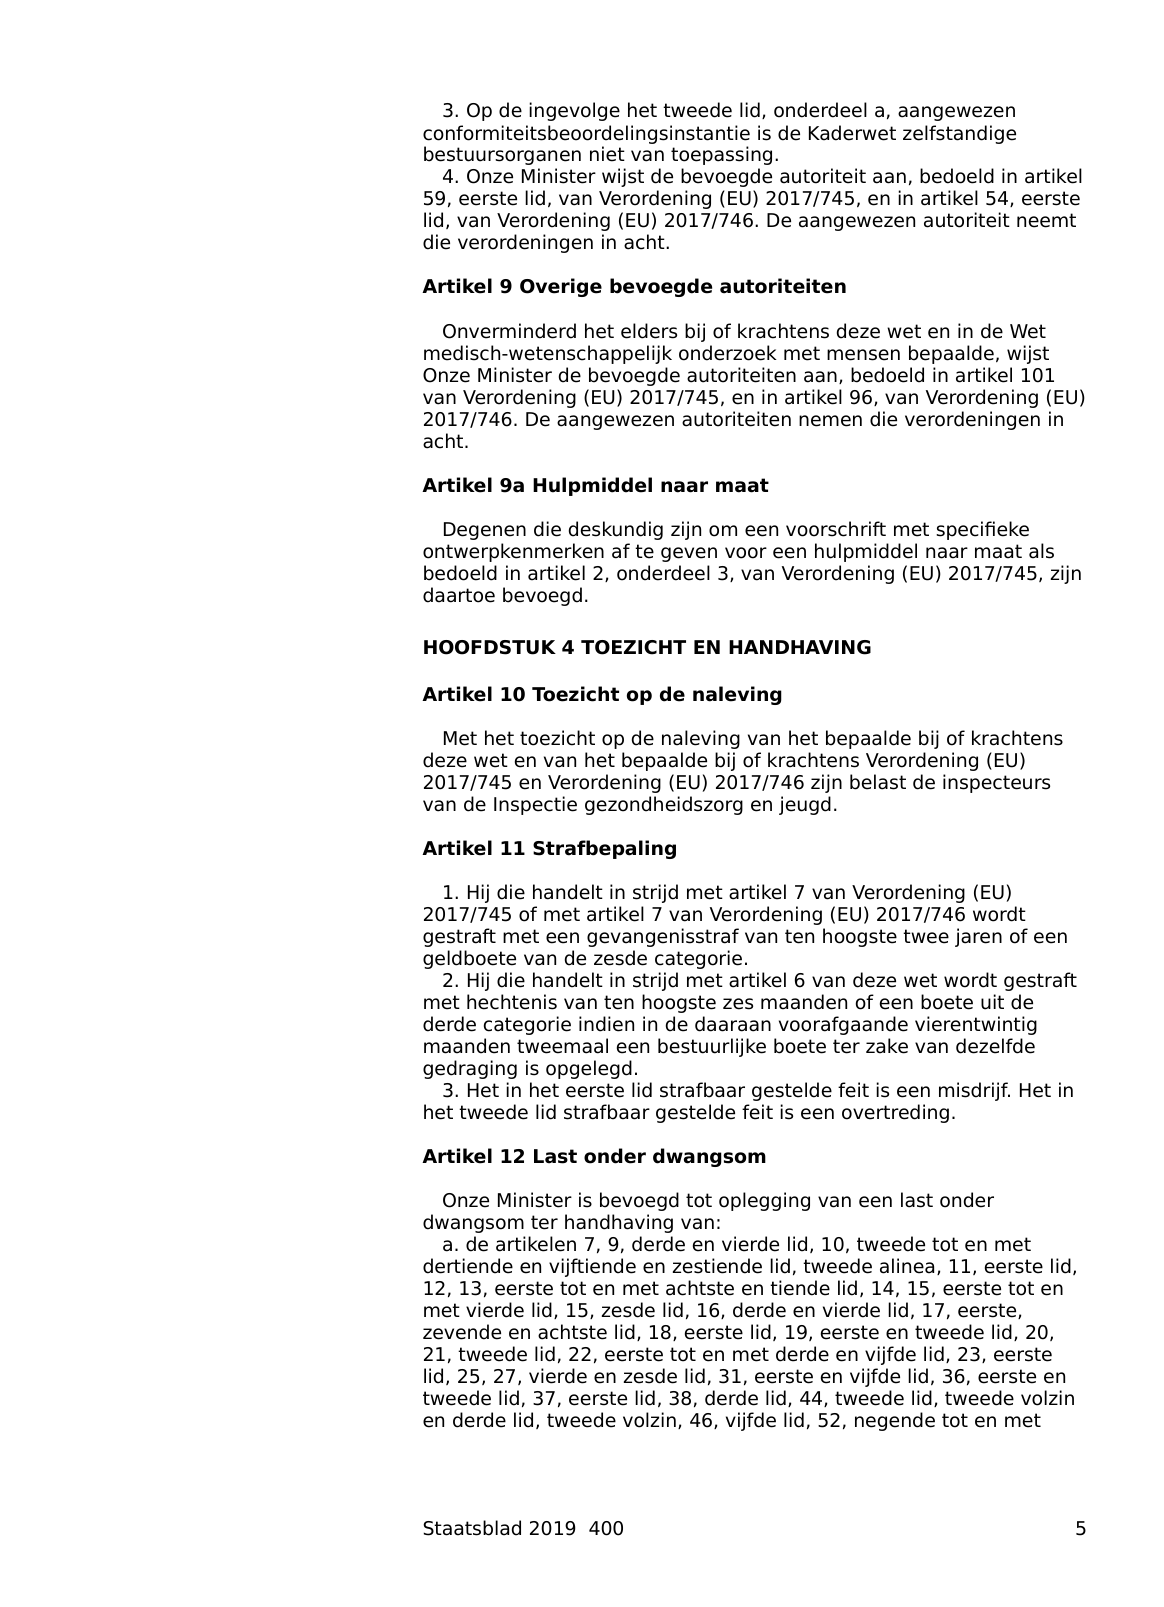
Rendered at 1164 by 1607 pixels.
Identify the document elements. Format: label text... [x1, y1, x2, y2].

text 3. Op de ingevolge het tweede lid, onderdeel a, aangewezen conformiteitsbeoordelingsinstantie is de Kaderwet zelfstandige bestuursorganen niet van toepassing. [422, 100, 1087, 166]
subtitle Artikel 12 Last onder dwangsom [422, 1146, 1087, 1168]
text 2. Hij die handelt in strijd met artikel 6 van deze wet wordt gestraft met hechtenis van ten hoogste zes maanden of een boete uit de derde categorie indien in de daaraan voorafgaande vierentwintig maanden tweemaal een bestuurlijke boete ter zake van dezelfde gedraging is opgelegd. [422, 970, 1087, 1080]
subtitle Artikel 11 Strafbepaling [422, 838, 1087, 860]
subtitle Artikel 9a Hulpmiddel naar maat [422, 475, 1087, 497]
text Onze Minister is bevoegd tot oplegging van een last onder dwangsom ter handhaving van: [422, 1190, 1087, 1234]
text Onverminderd het elders bij of krachtens deze wet en in de Wet medisch-wetenschappelijk onderzoek met mensen bepaalde, wijst Onze Minister de bevoegde autoriteiten aan, bedoeld in artikel 101 van Verordening (EU) 2017/745, en in artikel 96, van Verordening (EU) 2017/746. De aangewezen autoriteiten nemen die verordeningen in acht. [422, 321, 1087, 452]
subtitle Artikel 10 Toezicht op de naleving [422, 684, 1087, 706]
subtitle HOOFDSTUK 4 TOEZICHT EN HANDHAVING [422, 637, 1087, 659]
text a. de artikelen 7, 9, derde en vierde lid, 10, tweede tot en met dertiende en vijftiende en zestiende lid, tweede alinea, 11, eerste lid, 12, 13, eerste tot en met achtste en tiende lid, 14, 15, eerste tot en met vierde lid, 15, zesde lid, 16, derde en vierde lid, 17, eerste, zevende en achtste lid, 18, eerste lid, 19, eerste en tweede lid, 20, 21, tweede lid, 22, eerste tot en met derde en vijfde lid, 23, eerste lid, 25, 27, vierde en zesde lid, 31, eerste en vijfde lid, 36, eerste en tweede lid, 37, eerste lid, 38, derde lid, 44, tweede lid, tweede volzin en derde lid, tweede volzin, 46, vijfde lid, 52, negende tot en met [422, 1234, 1087, 1432]
subtitle Artikel 9 Overige bevoegde autoriteiten [422, 276, 1087, 298]
text 3. Het in het eerste lid strafbaar gestelde feit is een misdrijf. Het in het tweede lid strafbaar gestelde feit is een overtreding. [422, 1080, 1087, 1124]
text Degenen die deskundig zijn om een voorschrift met specifieke ontwerpkenmerken af te geven voor een hulpmiddel naar maat als bedoeld in artikel 2, onderdeel 3, van Verordening (EU) 2017/745, zijn daartoe bevoegd. [422, 519, 1087, 607]
text Met het toezicht op de naleving van het bepaalde bij of krachtens deze wet en van het bepaalde bij of krachtens Verordening (EU) 2017/745 en Verordening (EU) 2017/746 zijn belast de inspecteurs van de Inspectie gezondheidszorg en jeugd. [422, 728, 1087, 816]
text 4. Onze Minister wijst de bevoegde autoriteit aan, bedoeld in artikel 59, eerste lid, van Verordening (EU) 2017/745, en in artikel 54, eerste lid, van Verordening (EU) 2017/746. De aangewezen autoriteit neemt die verordeningen in acht. [422, 166, 1087, 254]
text 1. Hij die handelt in strijd met artikel 7 van Verordening (EU) 2017/745 of met artikel 7 van Verordening (EU) 2017/746 wordt gestraft met een gevangenisstraf van ten hoogste twee jaren of een geldboete van de zesde categorie. [422, 882, 1087, 970]
